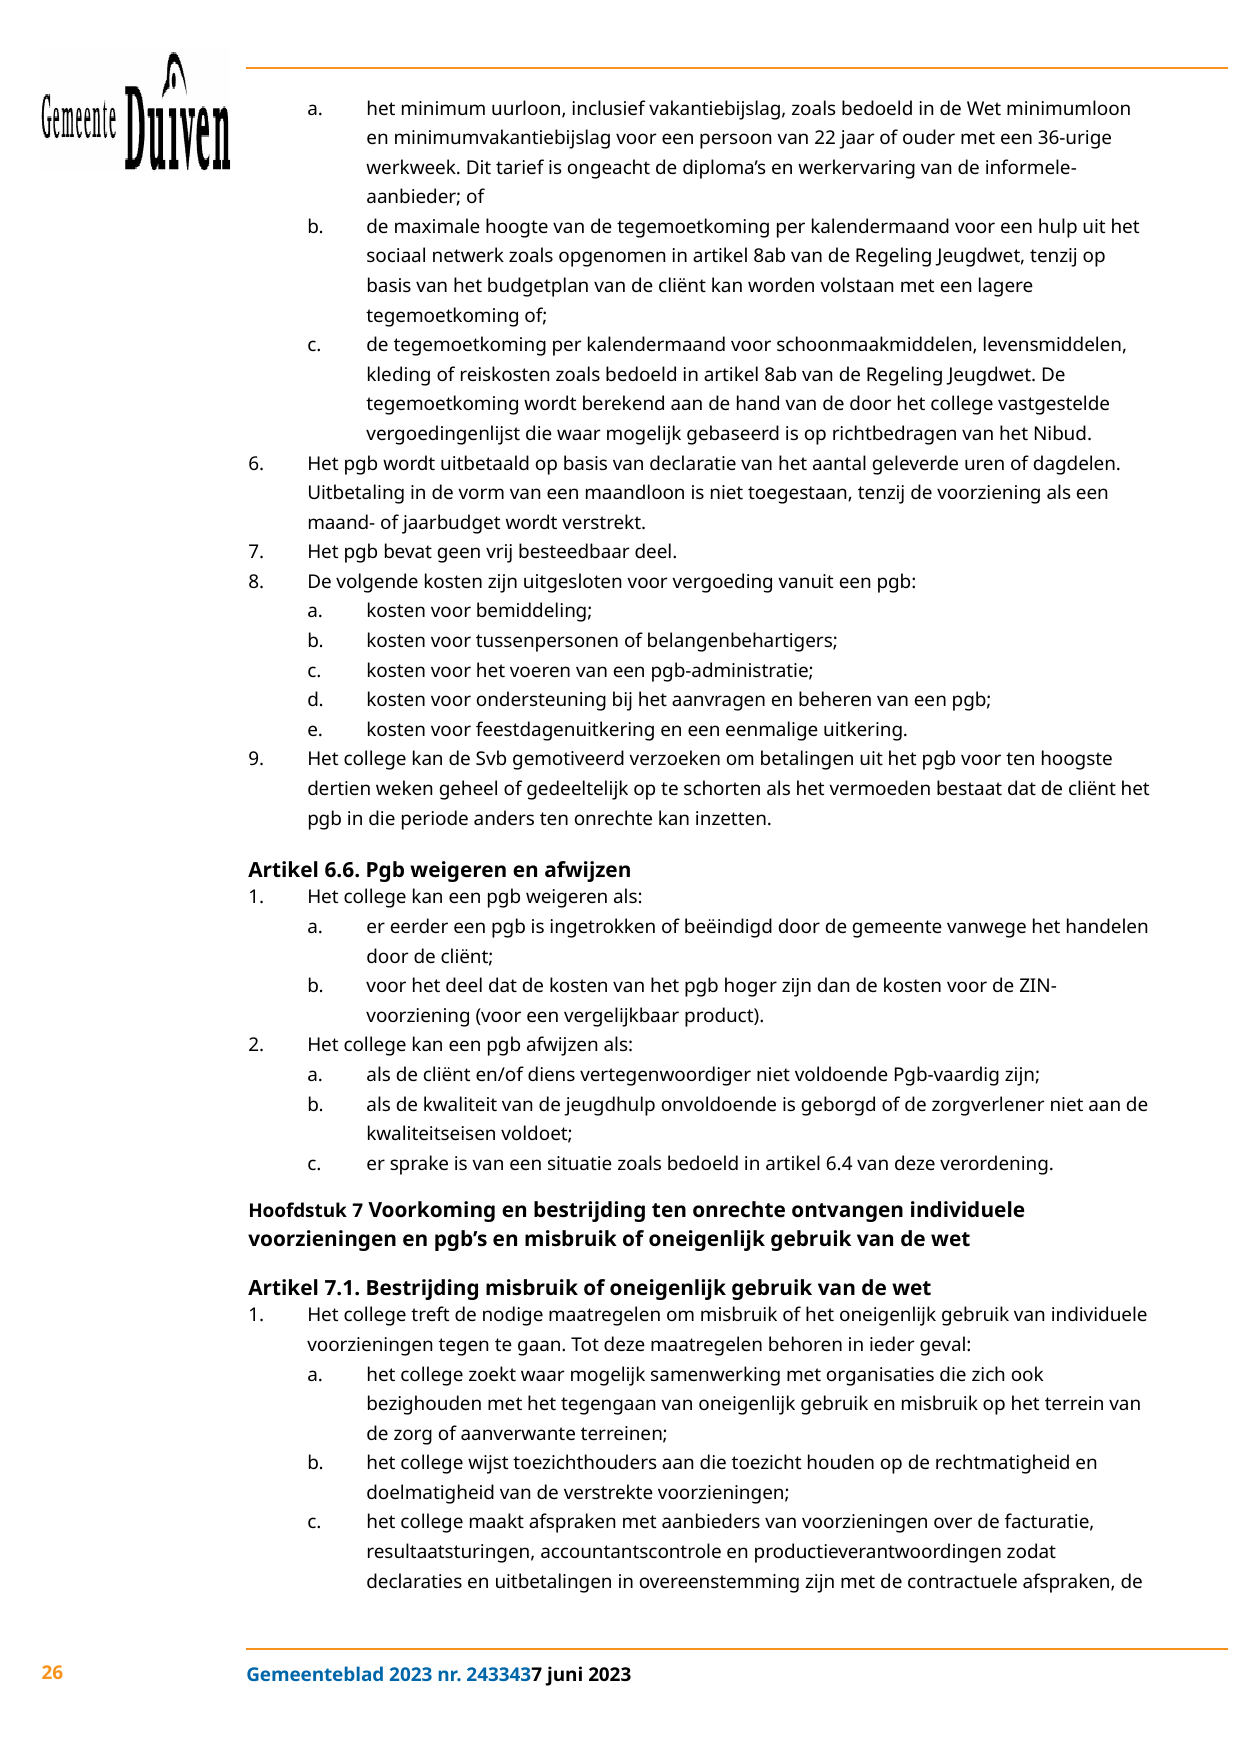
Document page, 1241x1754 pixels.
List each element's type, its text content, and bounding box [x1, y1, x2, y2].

text Artikel 6.6. Pgb weigeren en afwijzen [248, 855, 1152, 884]
list kosten voor ondersteuning bij het aanvragen en beheren van een pgb; [307, 686, 1152, 712]
list Het college kan een pgb afwijzen als: [248, 1032, 1152, 1057]
list kosten voor bemiddeling; [307, 598, 1152, 623]
list De volgende kosten zijn uitgesloten voor vergoeding vanuit een pgb: [248, 568, 1152, 594]
text Artikel 7.1. Bestrijding misbruik of oneigenlijk gebruik van de wet [248, 1273, 1152, 1302]
list de maximale hoogte van de tegemoetkoming per kalendermaand voor een hulp uit het sociaal netwerk zoals opgenomen in artikel 8ab van de Regeling Jeugdwet, tenzij op basis van het budgetplan van de cliënt kan worden volstaan met een lagere tegemoetkoming of; [307, 213, 1152, 328]
list Het college kan een pgb weigeren als: [248, 884, 1152, 909]
list er eerder een pgb is ingetrokken of beëindigd door de gemeente vanwege het handelen door de cliënt; [307, 913, 1152, 968]
list het college wijst toezichthouders aan die toezicht houden op de rechtmatigheid en doelmatigheid van de verstrekte voorzieningen; [307, 1449, 1152, 1505]
list als de kwaliteit van de jeugdhulp onvoldoende is geborgd of de zorgverlener niet aan de kwaliteitseisen voldoet; [307, 1091, 1152, 1146]
list kosten voor tussenpersonen of belangenbehartigers; [307, 627, 1152, 653]
list Het pgb wordt uitbetaald op basis van declaratie van het aantal geleverde uren of dagdelen. Uitbetaling in de vorm van een maandloon is niet toegestaan, tenzij de voorziening als een maand- of jaarbudget wordt verstrekt. [248, 450, 1152, 535]
picture [41, 47, 231, 172]
list kosten voor feestdagenuitkering en een eenmalige uitkering. [307, 716, 1152, 742]
list kosten voor het voeren van een pgb-administratie; [307, 657, 1152, 683]
list als de cliënt en/of diens vertegenwoordiger niet voldoende Pgb-vaardig zijn; [307, 1061, 1152, 1087]
list er sprake is van een situatie zoals bedoeld in artikel 6.4 van deze verordening. [307, 1150, 1152, 1176]
text Hoofdstuk 7 Voorkoming en bestrijding ten onrechte ontvangen individuele voorzieningen en pgb’s en misbruik of oneigenlijk gebruik van de wet [248, 1196, 1152, 1252]
list Het college kan de Svb gemotiveerd verzoeken om betalingen uit het pgb voor ten hoogste dertien weken geheel of gedeeltelijk op te schorten als het vermoeden bestaat dat de cliënt het pgb in die periode anders ten onrechte kan inzetten. [248, 746, 1152, 831]
list het college maakt afspraken met aanbieders van voorzieningen over de facturatie, resultaatsturingen, accountantscontrole en productieverantwoordingen zodat declaraties en uitbetalingen in overeenstemming zijn met de contractuele afspraken, de [307, 1509, 1152, 1594]
list de tegemoetkoming per kalendermaand voor schoonmaakmiddelen, levensmiddelen, kleding of reiskosten zoals bedoeld in artikel 8ab van de Regeling Jeugdwet. De tegemoetkoming wordt berekend aan de hand van de door het college vastgestelde vergoedingenlijst die waar mogelijk gebaseerd is op richtbedragen van het Nibud. [307, 331, 1152, 446]
list voor het deel dat de kosten van het pgb hoger zijn dan de kosten voor de ZIN-voorziening (voor een vergelijkbaar product). [307, 972, 1152, 1028]
list het minimum uurloon, inclusief vakantiebijslag, zoals bedoeld in de Wet minimumloon en minimumvakantiebijslag voor een persoon van 22 jaar of ouder met een 36-urige werkweek. Dit tarief is ongeacht de diploma’s en werkervaring van de informele-aanbieder; of [307, 95, 1152, 209]
list Het college treft de nodige maatregelen om misbruik of het oneigenlijk gebruik van individuele voorzieningen tegen te gaan. Tot deze maatregelen behoren in ieder geval: [248, 1302, 1152, 1357]
list het college zoekt waar mogelijk samenwerking met organisaties die zich ook bezighouden met het tegengaan van oneigenlijk gebruik en misbruik op het terrein van de zorg of aanverwante terreinen; [307, 1361, 1152, 1446]
list Het pgb bevat geen vrij besteedbaar deel. [248, 538, 1152, 564]
